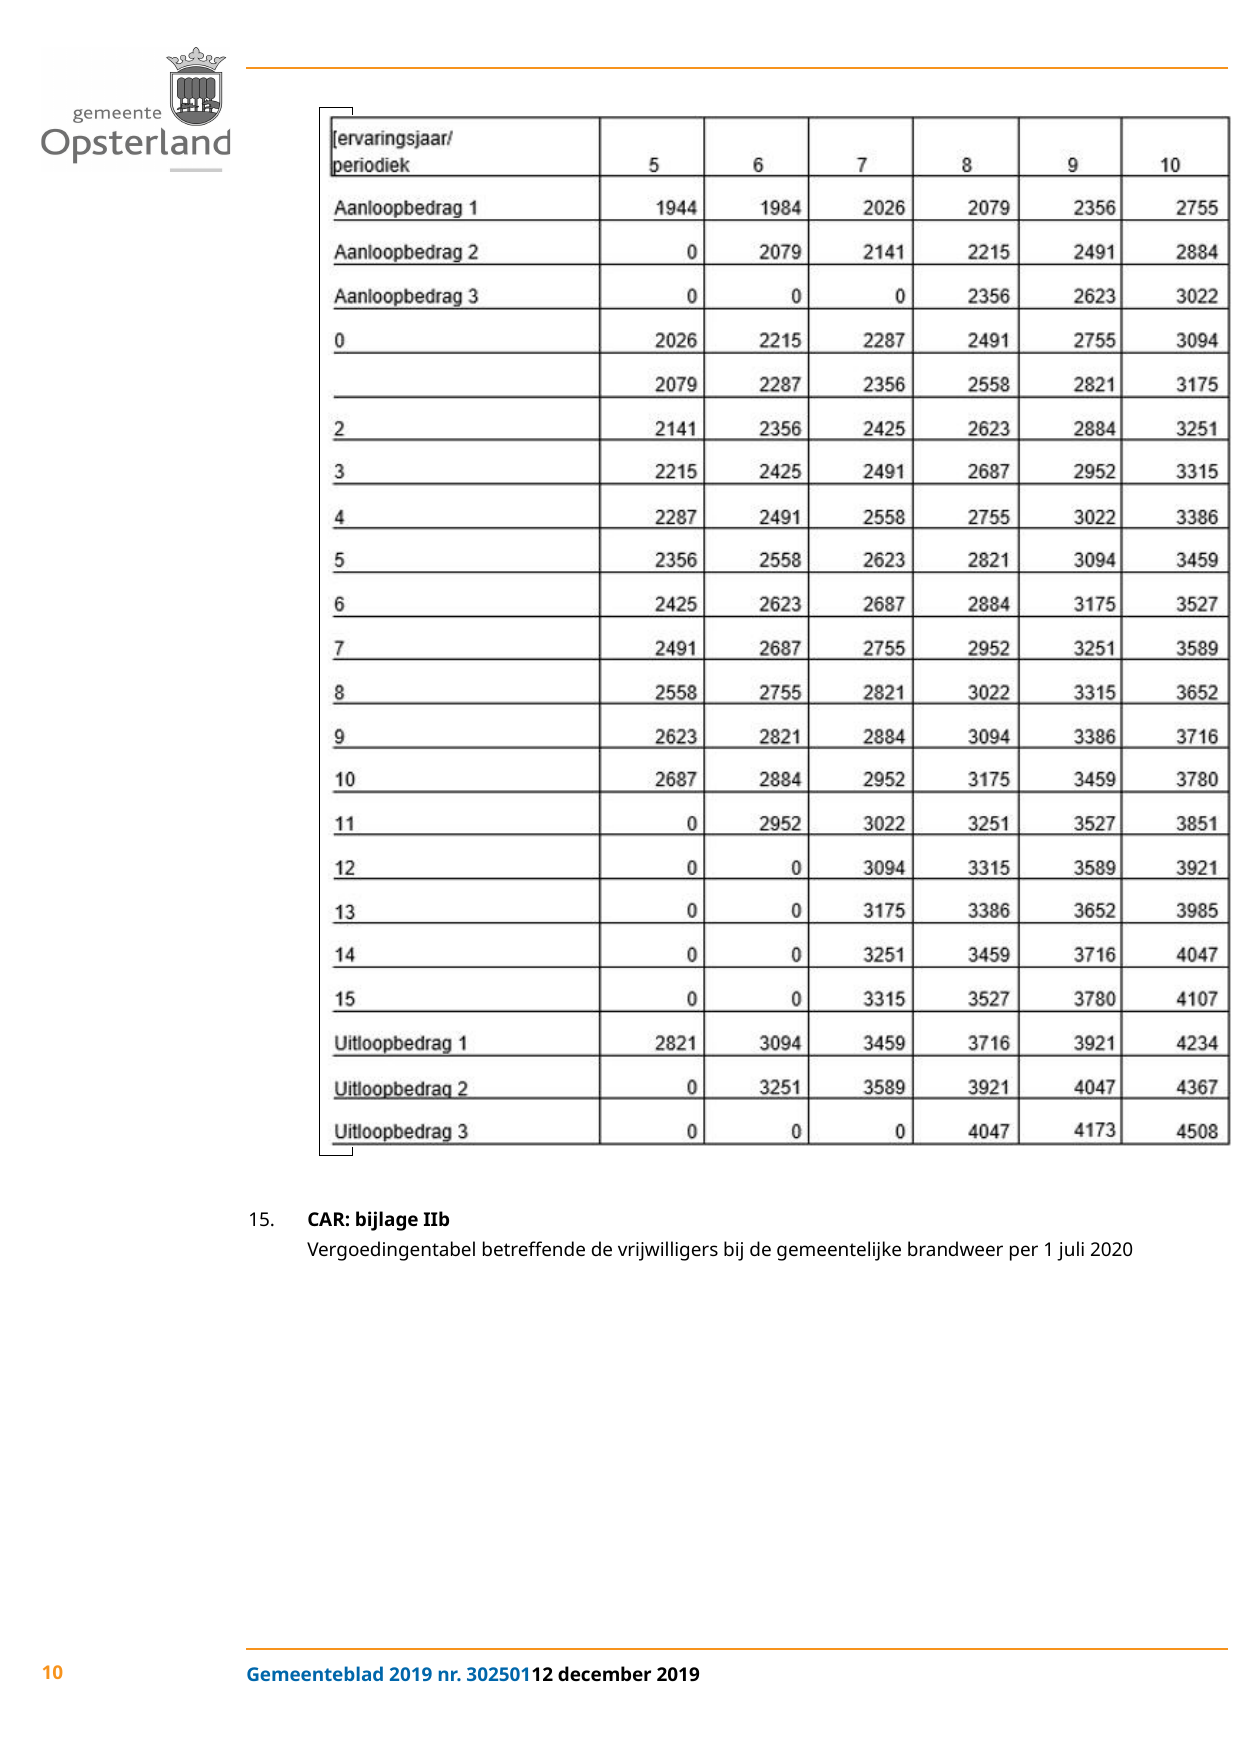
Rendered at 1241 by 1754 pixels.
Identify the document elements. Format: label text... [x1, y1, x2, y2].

picture [327, 115, 1232, 1147]
list Vergoedingentabel betreffende de vrijwilligers bij de gemeentelijke brandweer per 1 juli 2020 [248, 1236, 1152, 1262]
list CAR: bijlage IIb [248, 1206, 1152, 1232]
picture [41, 47, 231, 172]
